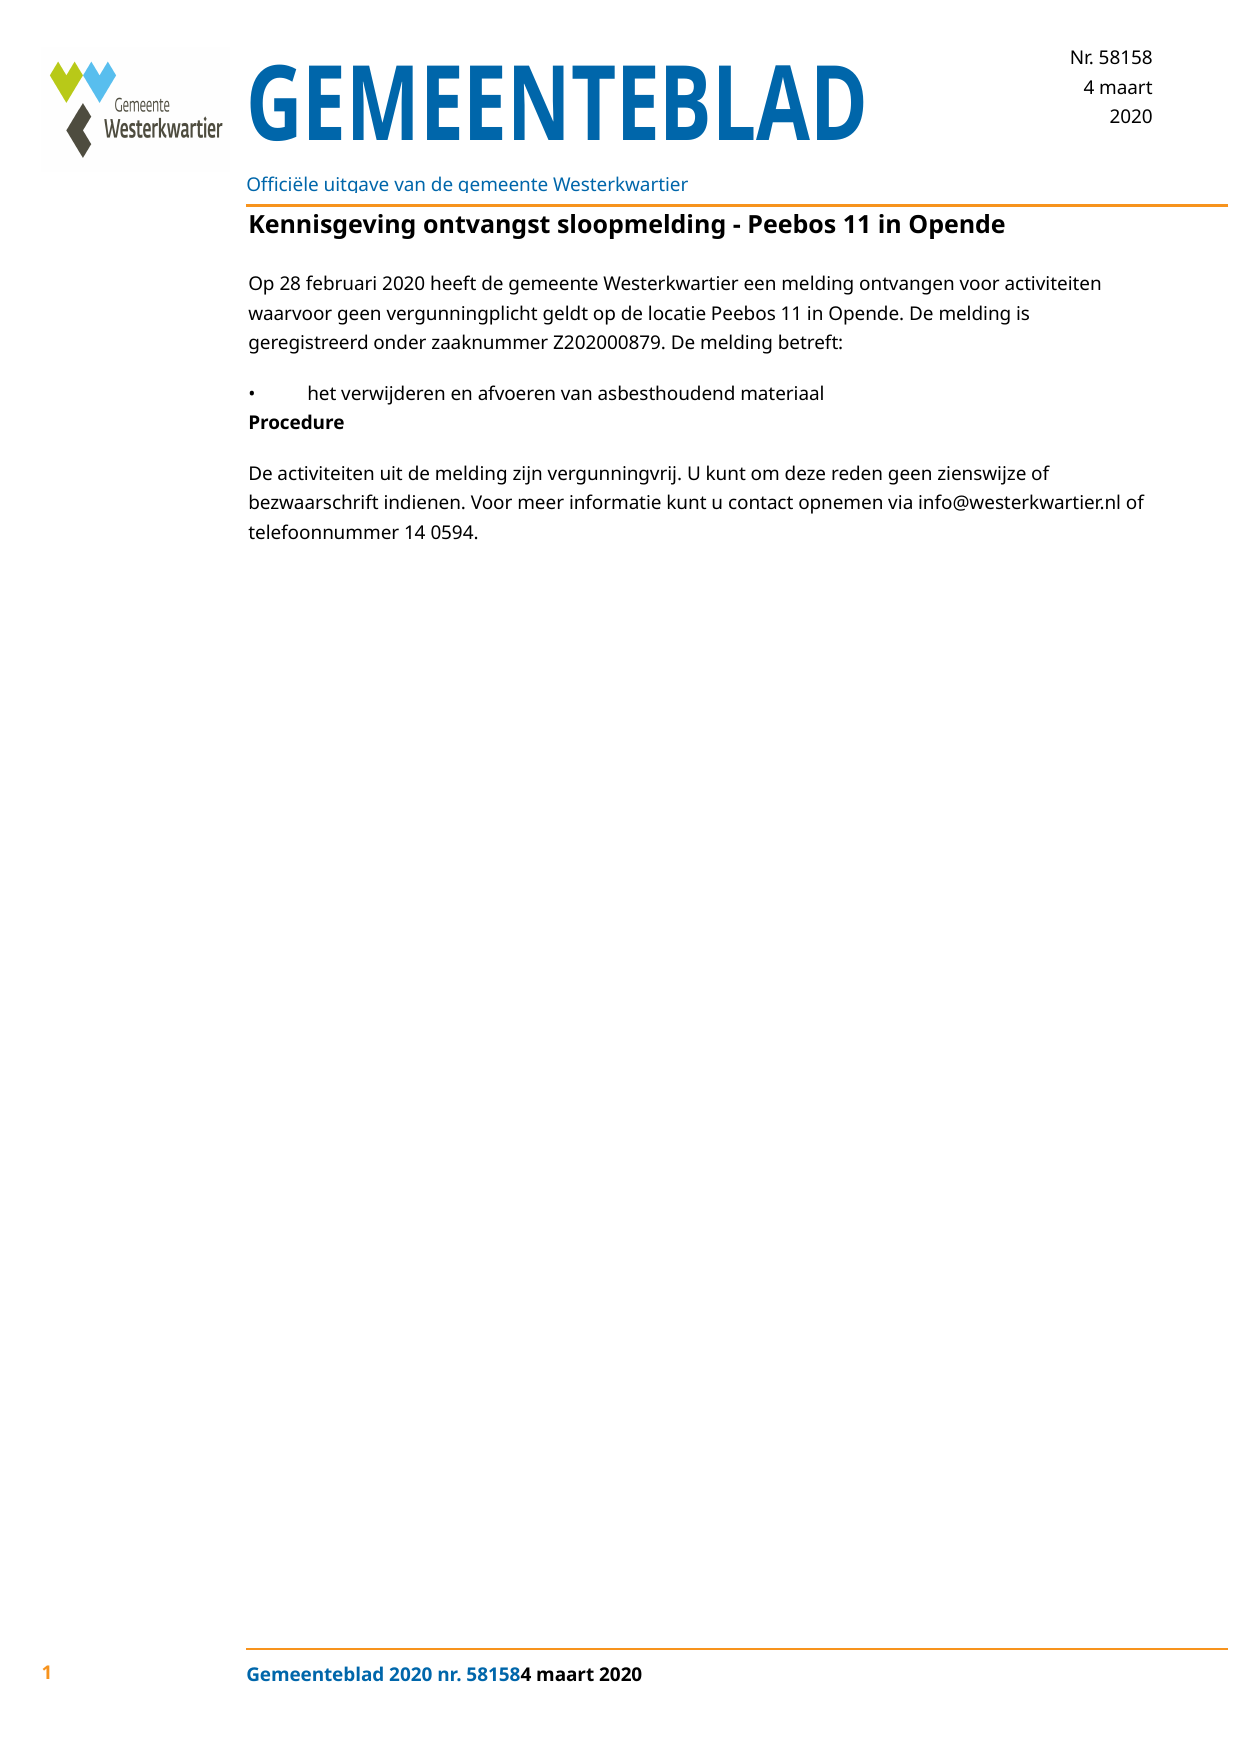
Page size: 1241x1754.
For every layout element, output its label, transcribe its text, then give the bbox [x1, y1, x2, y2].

text Op 28 februari 2020 heeft de gemeente Westerkwartier een melding ontvangen voor activiteiten waarvoor geen vergunningplicht geldt op de locatie Peebos 11 in Opende. De melding is geregistreerd onder zaaknummer Z202000879. De melding betreft: [248, 270, 1152, 355]
text Procedure [248, 409, 1152, 435]
text Kennisgeving ontvangst sloopmelding - Peebos 11 in Opende [248, 207, 1152, 241]
text De activiteiten uit de melding zijn vergunningvrij. U kunt om deze reden geen zienswijze of bezwaarschrift indienen. Voor meer informatie kunt u contact opnemen via info@westerkwartier.nl of telefoonnummer 14 0594. [248, 460, 1152, 545]
list het verwijderen en afvoeren van asbesthoudend materiaal [248, 380, 1152, 406]
picture [41, 47, 231, 172]
